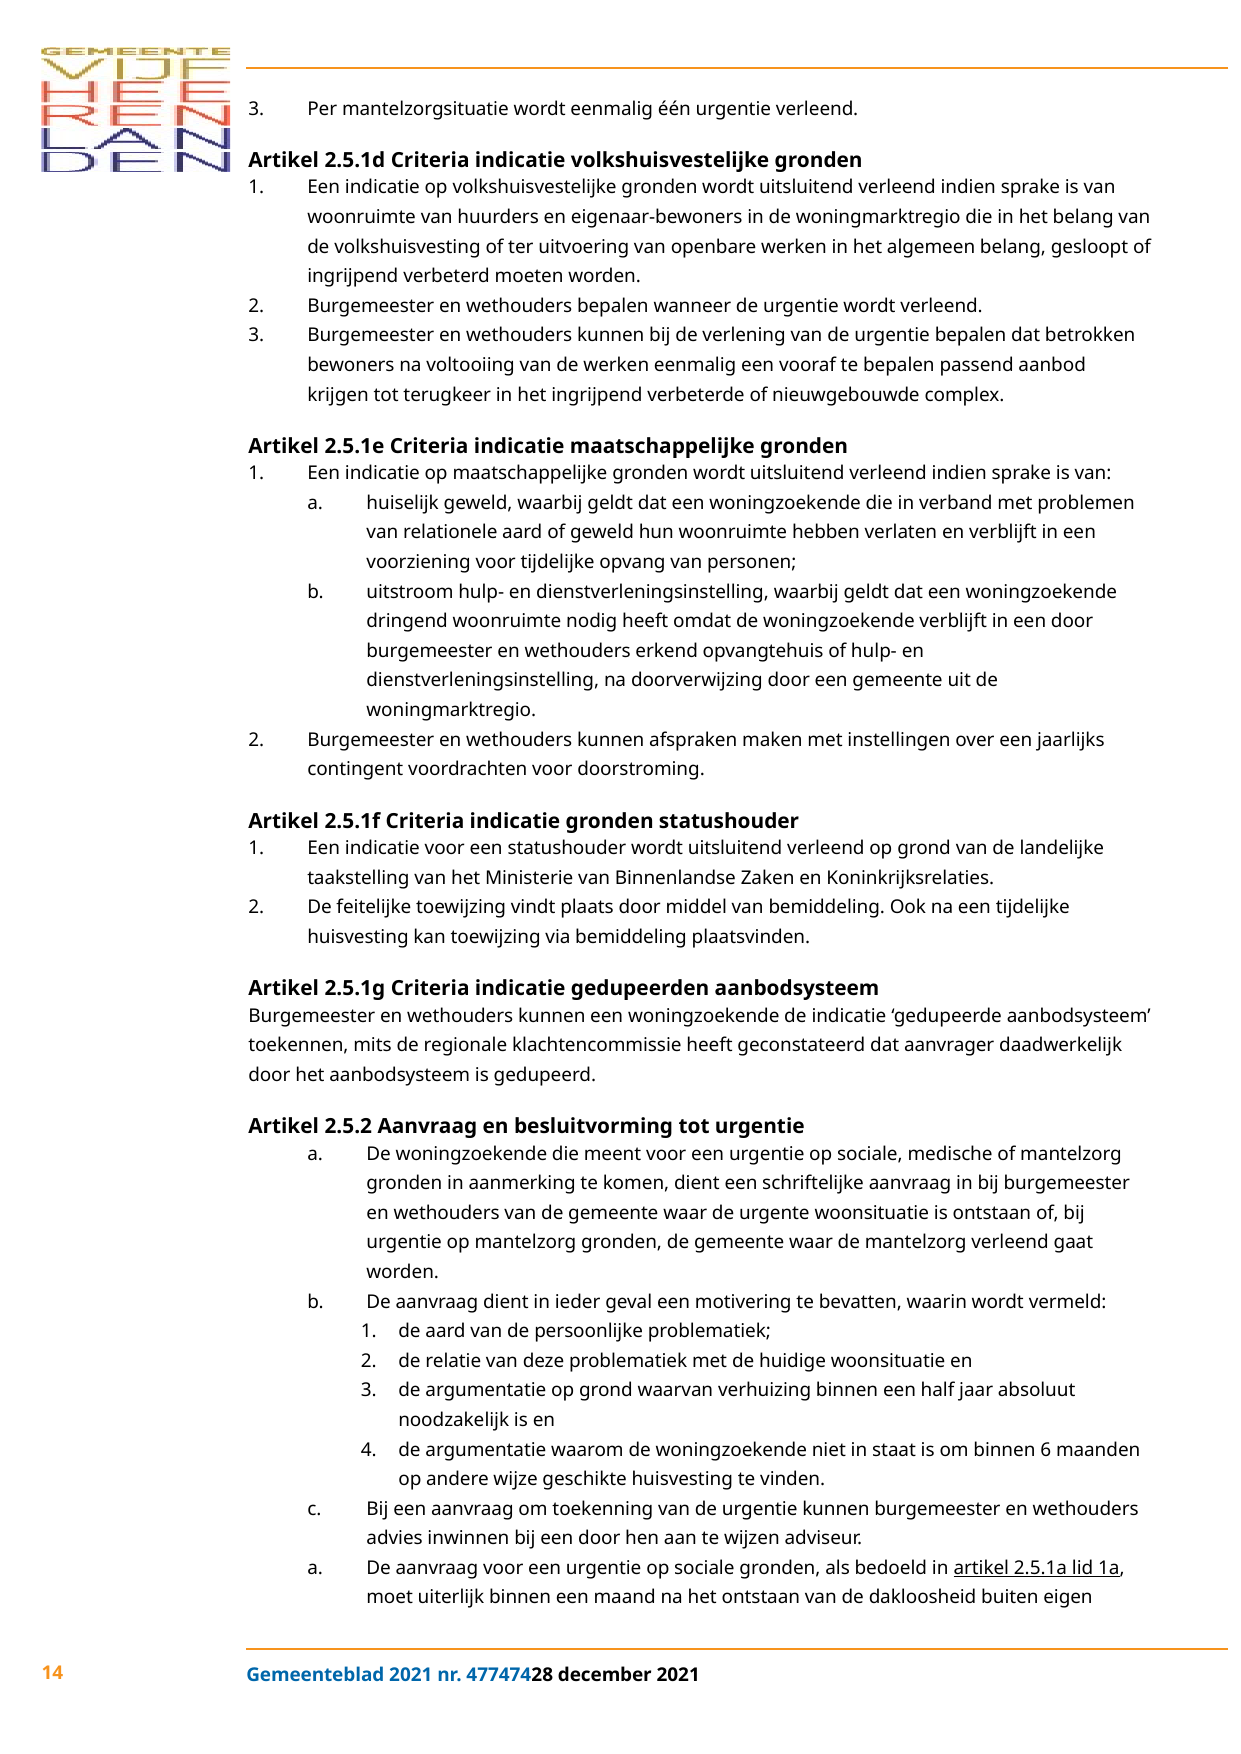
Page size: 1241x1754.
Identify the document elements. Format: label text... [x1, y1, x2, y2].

text Artikel 2.5.1d Criteria indicatie volkshuisvestelijke gronden [248, 145, 1152, 174]
list De aanvraag dient in ieder geval een motivering te bevatten, waarin wordt vermeld: [307, 1288, 1152, 1313]
list Burgemeester en wethouders bepalen wanneer de urgentie wordt verleend. [248, 292, 1152, 318]
list Een indicatie op volkshuisvestelijke gronden wordt uitsluitend verleend indien sprake is van woonruimte van huurders en eigenaar-bewoners in de woningmarktregio die in het belang van de volkshuisvesting of ter uitvoering van openbare werken in het algemeen belang, gesloopt of ingrijpend verbeterd moeten worden. [248, 174, 1152, 288]
list Een indicatie op maatschappelijke gronden wordt uitsluitend verleend indien sprake is van: [248, 459, 1152, 485]
text Artikel 2.5.1g Criteria indicatie gedupeerden aanbodsysteem [248, 973, 1152, 1002]
list de argumentatie waarom de woningzoekende niet in staat is om binnen 6 maanden op andere wijze geschikte huisvesting te vinden. [361, 1436, 1152, 1491]
picture [41, 47, 231, 172]
list Burgemeester en wethouders kunnen bij de verlening van de urgentie bepalen dat betrokken bewoners na voltooiing van de werken eenmalig een vooraf te bepalen passend aanbod krijgen tot terugkeer in het ingrijpend verbeterde of nieuwgebouwde complex. [248, 322, 1152, 406]
list Bij een aanvraag om toekenning van de urgentie kunnen burgemeester en wethouders advies inwinnen bij een door hen aan te wijzen adviseur. [307, 1495, 1152, 1550]
text Artikel 2.5.2 Aanvraag en besluitvorming tot urgentie [248, 1111, 1152, 1140]
text Burgemeester en wethouders kunnen een woningzoekende de indicatie ‘gedupeerde aanbodsysteem’ toekennen, mits de regionale klachtencommissie heeft geconstateerd dat aanvrager daadwerkelijk door het aanbodsysteem is gedupeerd. [248, 1002, 1152, 1087]
list Een indicatie voor een statushouder wordt uitsluitend verleend op grond van de landelijke taakstelling van het Ministerie van Binnenlandse Zaken en Koninkrijksrelaties. [248, 834, 1152, 889]
list De feitelijke toewijzing vindt plaats door middel van bemiddeling. Ook na een tijdelijke huisvesting kan toewijzing via bemiddeling plaatsvinden. [248, 893, 1152, 949]
list De woningzoekende die meent voor een urgentie op sociale, medische of mantelzorg gronden in aanmerking te komen, dient een schriftelijke aanvraag in bij burgemeester en wethouders van de gemeente waar de urgente woonsituatie is ontstaan of, bij urgentie op mantelzorg gronden, de gemeente waar de mantelzorg verleend gaat worden. [307, 1140, 1152, 1284]
list huiselijk geweld, waarbij geldt dat een woningzoekende die in verband met problemen van relationele aard of geweld hun woonruimte hebben verlaten en verblijft in een voorziening voor tijdelijke opvang van personen; [307, 489, 1152, 574]
list de relatie van deze problematiek met de huidige woonsituatie en [361, 1347, 1152, 1373]
text Artikel 2.5.1f Criteria indicatie gronden statushouder [248, 806, 1152, 834]
list uitstroom hulp- en dienstverleningsinstelling, waarbij geldt dat een woningzoekende dringend woonruimte nodig heeft omdat de woningzoekende verblijft in een door burgemeester en wethouders erkend opvangtehuis of hulp- en dienstverleningsinstelling, na doorverwijzing door een gemeente uit de woningmarktregio. [307, 578, 1152, 722]
list de argumentatie op grond waarvan verhuizing binnen een half jaar absoluut noodzakelijk is en [361, 1377, 1152, 1432]
text Artikel 2.5.1e Criteria indicatie maatschappelijke gronden [248, 431, 1152, 459]
list Burgemeester en wethouders kunnen afspraken maken met instellingen over een jaarlijks contingent voordrachten voor doorstroming. [248, 726, 1152, 781]
list Per mantelzorgsituatie wordt eenmalig één urgentie verleend. [248, 95, 1152, 121]
list de aard van de persoonlijke problematiek; [361, 1317, 1152, 1343]
list De aanvraag voor een urgentie op sociale gronden, als bedoeld in artikel 2.5.1a lid 1a, moet uiterlijk binnen een maand na het ontstaan van de dakloosheid buiten eigen [307, 1554, 1152, 1609]
